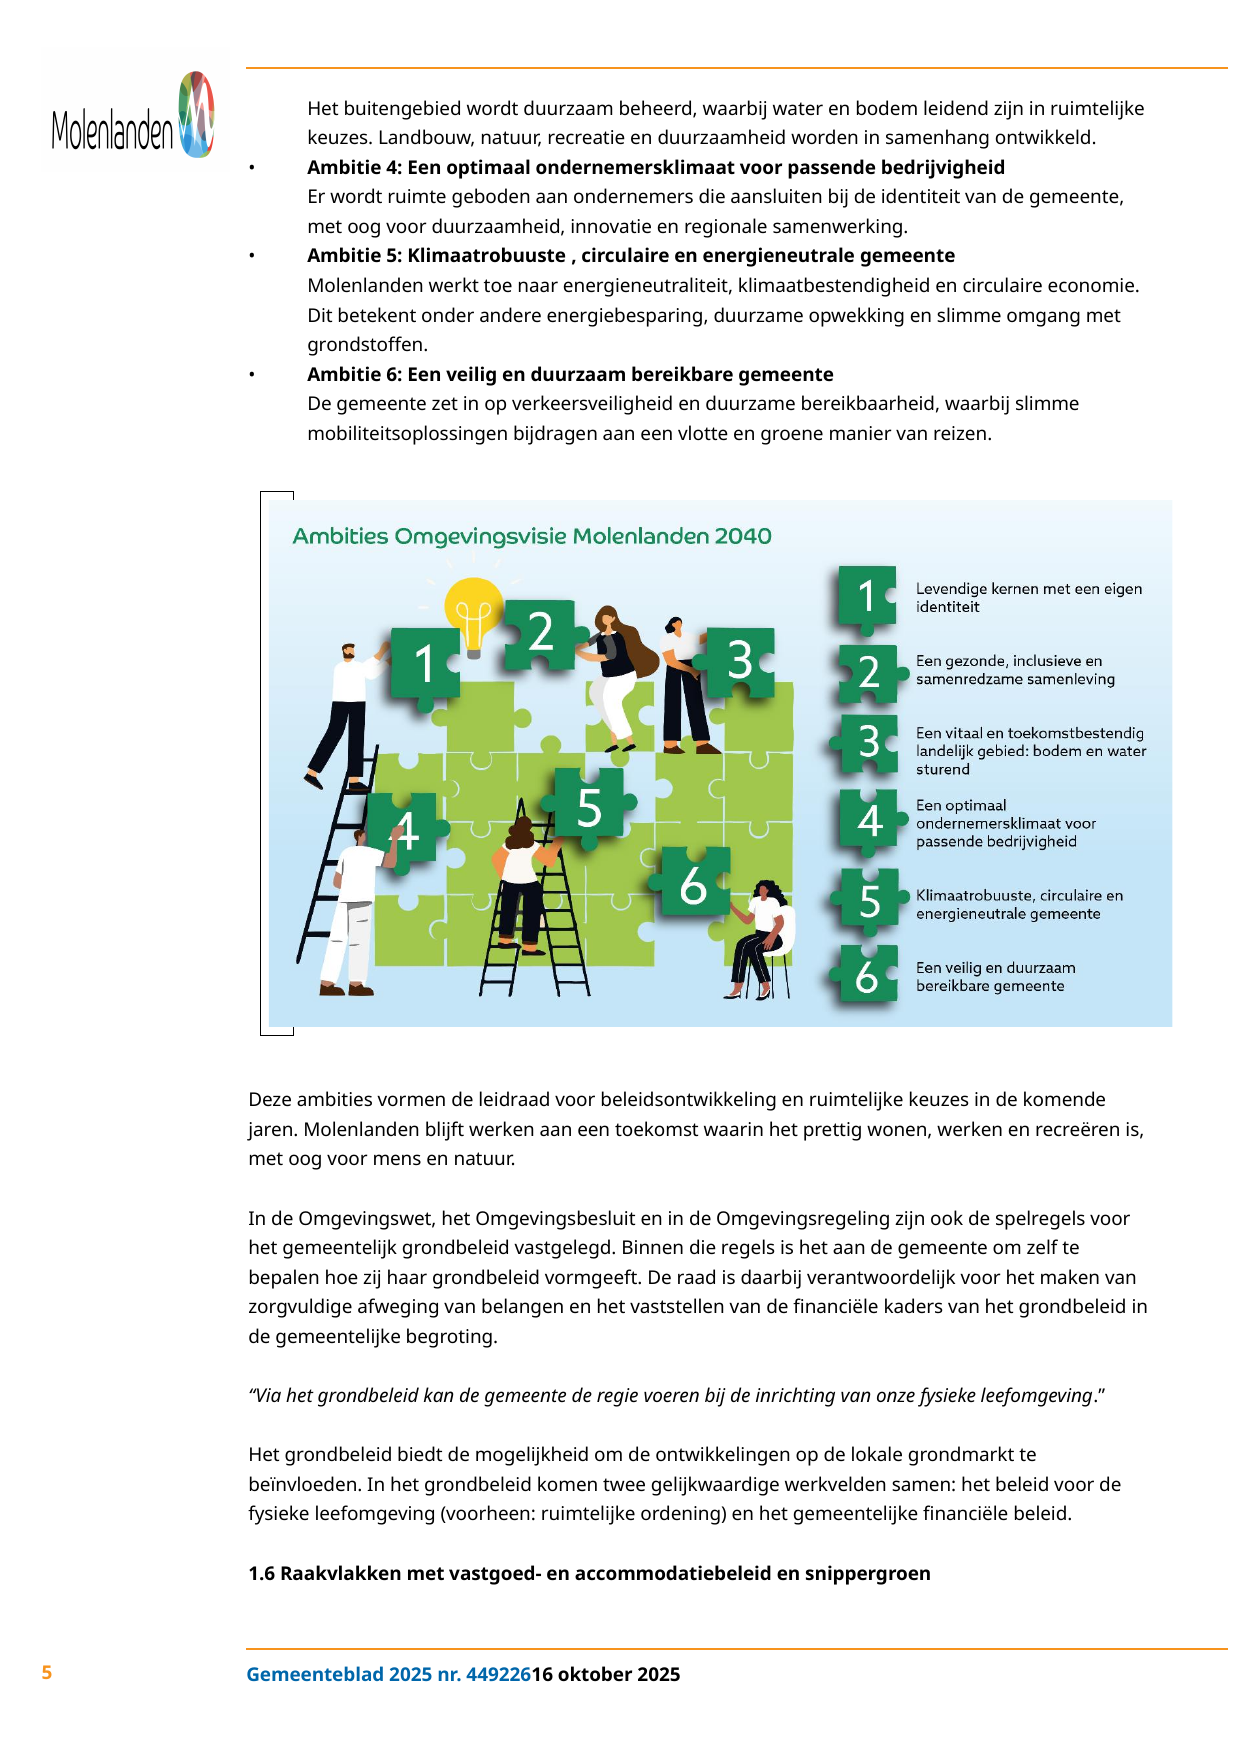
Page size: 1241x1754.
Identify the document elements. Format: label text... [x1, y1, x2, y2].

list Er wordt ruimte geboden aan ondernemers die aansluiten bij de identiteit van de gemeente, met oog voor duurzaamheid, innovatie en regionale samenwerking. [248, 183, 1152, 239]
text In de Omgevingswet, het Omgevingsbesluit en in de Omgevingsregeling zijn ook de spelregels voor het gemeentelijk grondbeleid vastgelegd. Binnen die regels is het aan de gemeente om zelf te bepalen hoe zij haar grondbeleid vormgeeft. De raad is daarbij verantwoordelijk voor het maken van zorgvuldige afweging van belangen en het vaststellen van de financiële kaders van het grondbeleid in de gemeentelijke begroting. [248, 1205, 1152, 1349]
list Het buitengebied wordt duurzaam beheerd, waarbij water en bodem leidend zijn in ruimtelijke keuzes. Landbouw, natuur, recreatie en duurzaamheid worden in samenhang ontwikkeld. [248, 95, 1152, 150]
text Deze ambities vormen de leidraad voor beleidsontwikkeling en ruimtelijke keuzes in de komende jaren. Molenlanden blijft werken aan een toekomst waarin het prettig wonen, werken en recreëren is, met oog voor mens en natuur. [248, 1086, 1152, 1171]
text “Via het grondbeleid kan de gemeente de regie voeren bij de inrichting van onze fysieke leefomgeving.” [248, 1382, 1152, 1408]
list Molenlanden werkt toe naar energieneutraliteit, klimaatbestendigheid en circulaire economie. Dit betekent onder andere energiebesparing, duurzame opwekking en slimme omgang met grondstoffen. [248, 272, 1152, 357]
text Het grondbeleid biedt de mogelijkheid om de ontwikkelingen op de lokale grondmarkt te beïnvloeden. In het grondbeleid komen twee gelijkwaardige werkvelden samen: het beleid voor de fysieke leefomgeving (voorheen: ruimtelijke ordening) en het gemeentelijke financiële beleid. [248, 1441, 1152, 1526]
list Ambitie 4: Een optimaal ondernemersklimaat voor passende bedrijvigheid [248, 154, 1152, 180]
picture [268, 500, 1173, 1027]
list Ambitie 6: Een veilig en duurzaam bereikbare gemeente [248, 361, 1152, 387]
list De gemeente zet in op verkeersveiligheid en duurzame bereikbaarheid, waarbij slimme mobiliteitsoplossingen bijdragen aan een vlotte en groene manier van reizen. [248, 391, 1152, 446]
list Ambitie 5: Klimaatrobuuste , circulaire en energieneutrale gemeente [248, 243, 1152, 268]
text 1.6 Raakvlakken met vastgoed- en accommodatiebeleid en snippergroen [248, 1560, 1152, 1585]
picture [41, 47, 231, 172]
